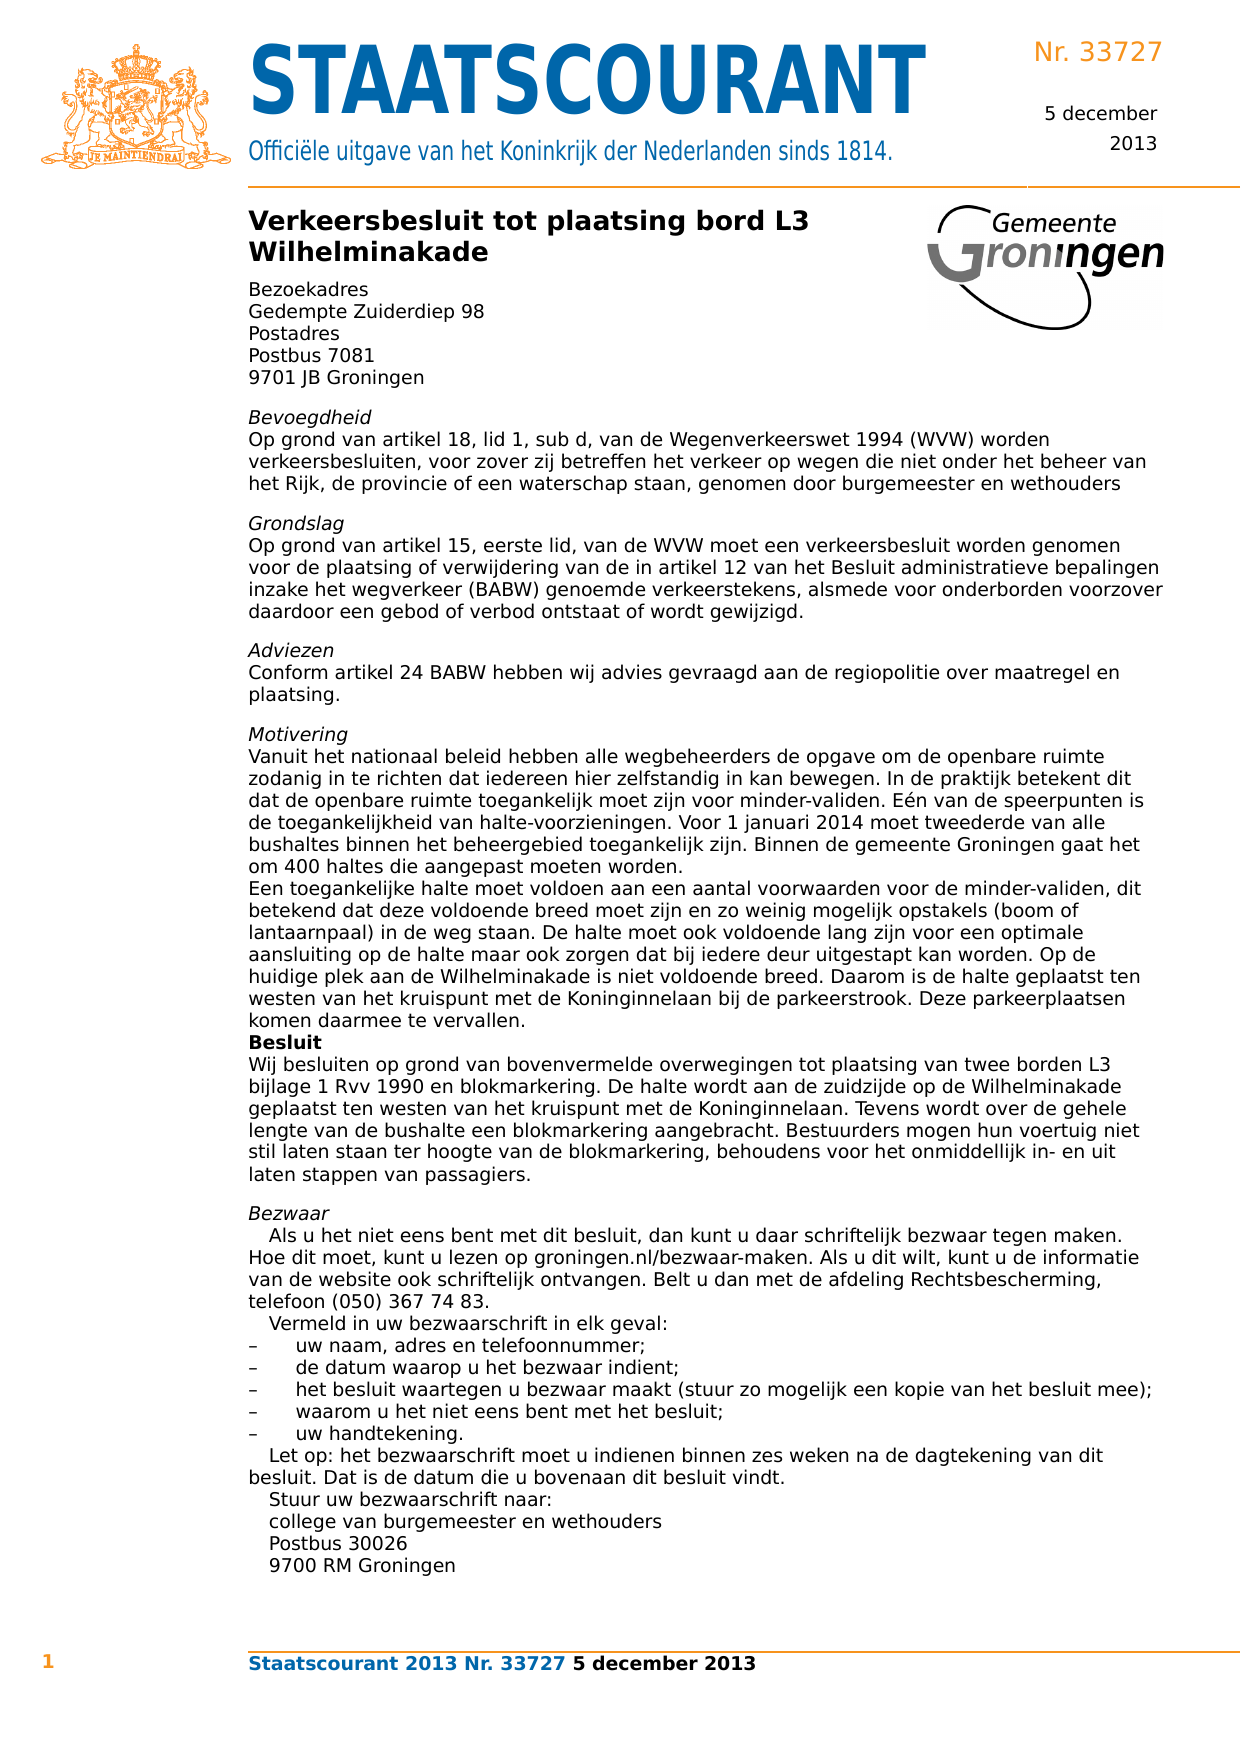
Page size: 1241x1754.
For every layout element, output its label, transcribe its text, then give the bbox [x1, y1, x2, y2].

text 9701 JB Groningen [248, 367, 1163, 389]
text Vanuit het nationaal beleid hebben alle wegbeheerders de opgave om de openbare ruimte zodanig in te richten dat iedereen hier zelfstandig in kan bewegen. In de praktijk betekent dit dat de openbare ruimte toegankelijk moet zijn voor minder-validen. Eén van de speerpunten is de toegankelijkheid van halte-voorzieningen. Voor 1 januari 2014 moet tweederde van alle bushaltes binnen het beheergebied toegankelijk zijn. Binnen de gemeente Groningen gaat het om 400 haltes die aangepast moeten worden. [248, 746, 1163, 878]
subtitle Grondslag [248, 513, 1163, 534]
list uw naam, adres en telefoonnummer; [248, 1335, 1163, 1357]
subtitle Adviezen [248, 640, 1163, 662]
text Conform artikel 24 BABW hebben wij advies gevraagd aan de regiopolitie over maatregel en plaatsing. [248, 662, 1163, 706]
list het besluit waartegen u bezwaar maakt (stuur zo mogelijk een kopie van het besluit mee); [248, 1379, 1163, 1401]
text Postadres [248, 323, 1163, 345]
text Wij besluiten op grond van bovenvermelde overwegingen tot plaatsing van twee borden L3 bijlage 1 Rvv 1990 en blokmarkering. De halte wordt aan de zuidzijde op de Wilhelminakade geplaatst ten westen van het kruispunt met de Koninginnelaan. Tevens wordt over de gehele lengte van de bushalte een blokmarkering aangebracht. Bestuurders mogen hun voertuig niet stil laten staan ter hoogte van de blokmarkering, behoudens voor het onmiddellijk in- en uit laten stappen van passagiers. [248, 1053, 1163, 1185]
picture [927, 205, 1164, 330]
text Postbus 30026 [248, 1533, 1163, 1555]
subtitle Bezwaar [248, 1203, 1163, 1225]
subtitle Motivering [248, 724, 1163, 746]
text Gedempte Zuiderdiep 98 [248, 301, 927, 323]
text Let op: het bezwaarschrift moet u indienen binnen zes weken na de dagtekening van dit besluit. Dat is de datum die u bovenaan dit besluit vindt. [248, 1445, 1163, 1489]
text Vermeld in uw bezwaarschrift in elk geval: [248, 1313, 1163, 1335]
list de datum waarop u het bezwaar indient; [248, 1357, 1163, 1379]
text Een toegankelijke halte moet voldoen aan een aantal voorwaarden voor de minder-validen, dit betekend dat deze voldoende breed moet zijn en zo weinig mogelijk opstakels (boom of lantaarnpaal) in de weg staan. De halte moet ook voldoende lang zijn voor een optimale aansluiting op de halte maar ook zorgen dat bij iedere deur uitgestapt kan worden. Op de huidige plek aan de Wilhelminakade is niet voldoende breed. Daarom is de halte geplaatst ten westen van het kruispunt met de Koninginnelaan bij de parkeerstrook. Deze parkeerplaatsen komen daarmee te vervallen. [248, 878, 1163, 1032]
text Bezoekadres [248, 279, 927, 301]
text Stuur uw bezwaarschrift naar: [248, 1489, 1163, 1511]
list uw handtekening. [248, 1423, 1163, 1445]
text Op grond van artikel 15, eerste lid, van de WVW moet een verkeersbesluit worden genomen voor de plaatsing of verwijdering van de in artikel 12 van het Besluit administratieve bepalingen inzake het wegverkeer (BABW) genoemde verkeerstekens, alsmede voor onderborden voorzover daardoor een gebod of verbod ontstaat of wordt gewijzigd. [248, 534, 1163, 622]
text Postbus 7081 [248, 345, 1163, 367]
text Op grond van artikel 18, lid 1, sub d, van de Wegenverkeerswet 1994 (WVW) worden verkeersbesluiten, voor zover zij betreffen het verkeer op wegen die niet onder het beheer van het Rijk, de provincie of een waterschap staan, genomen door burgemeester en wethouders [248, 429, 1163, 495]
list waarom u het niet eens bent met het besluit; [248, 1401, 1163, 1423]
subtitle Verkeersbesluit tot plaatsing bord L3 Wilhelminakade [248, 206, 927, 268]
text Besluit [248, 1032, 1163, 1053]
text Als u het niet eens bent met dit besluit, dan kunt u daar schriftelijk bezwaar tegen maken. Hoe dit moet, kunt u lezen op groningen.nl/bezwaar-maken. Als u dit wilt, kunt u de informatie van de website ook schriftelijk ontvangen. Belt u dan met de afdeling Rechtsbescherming, telefoon (050) 367 74 83. [248, 1225, 1163, 1313]
subtitle Bevoegdheid [248, 407, 1163, 429]
picture [41, 44, 231, 169]
text 9700 RM Groningen [248, 1555, 1163, 1577]
text college van burgemeester en wethouders [248, 1511, 1163, 1533]
